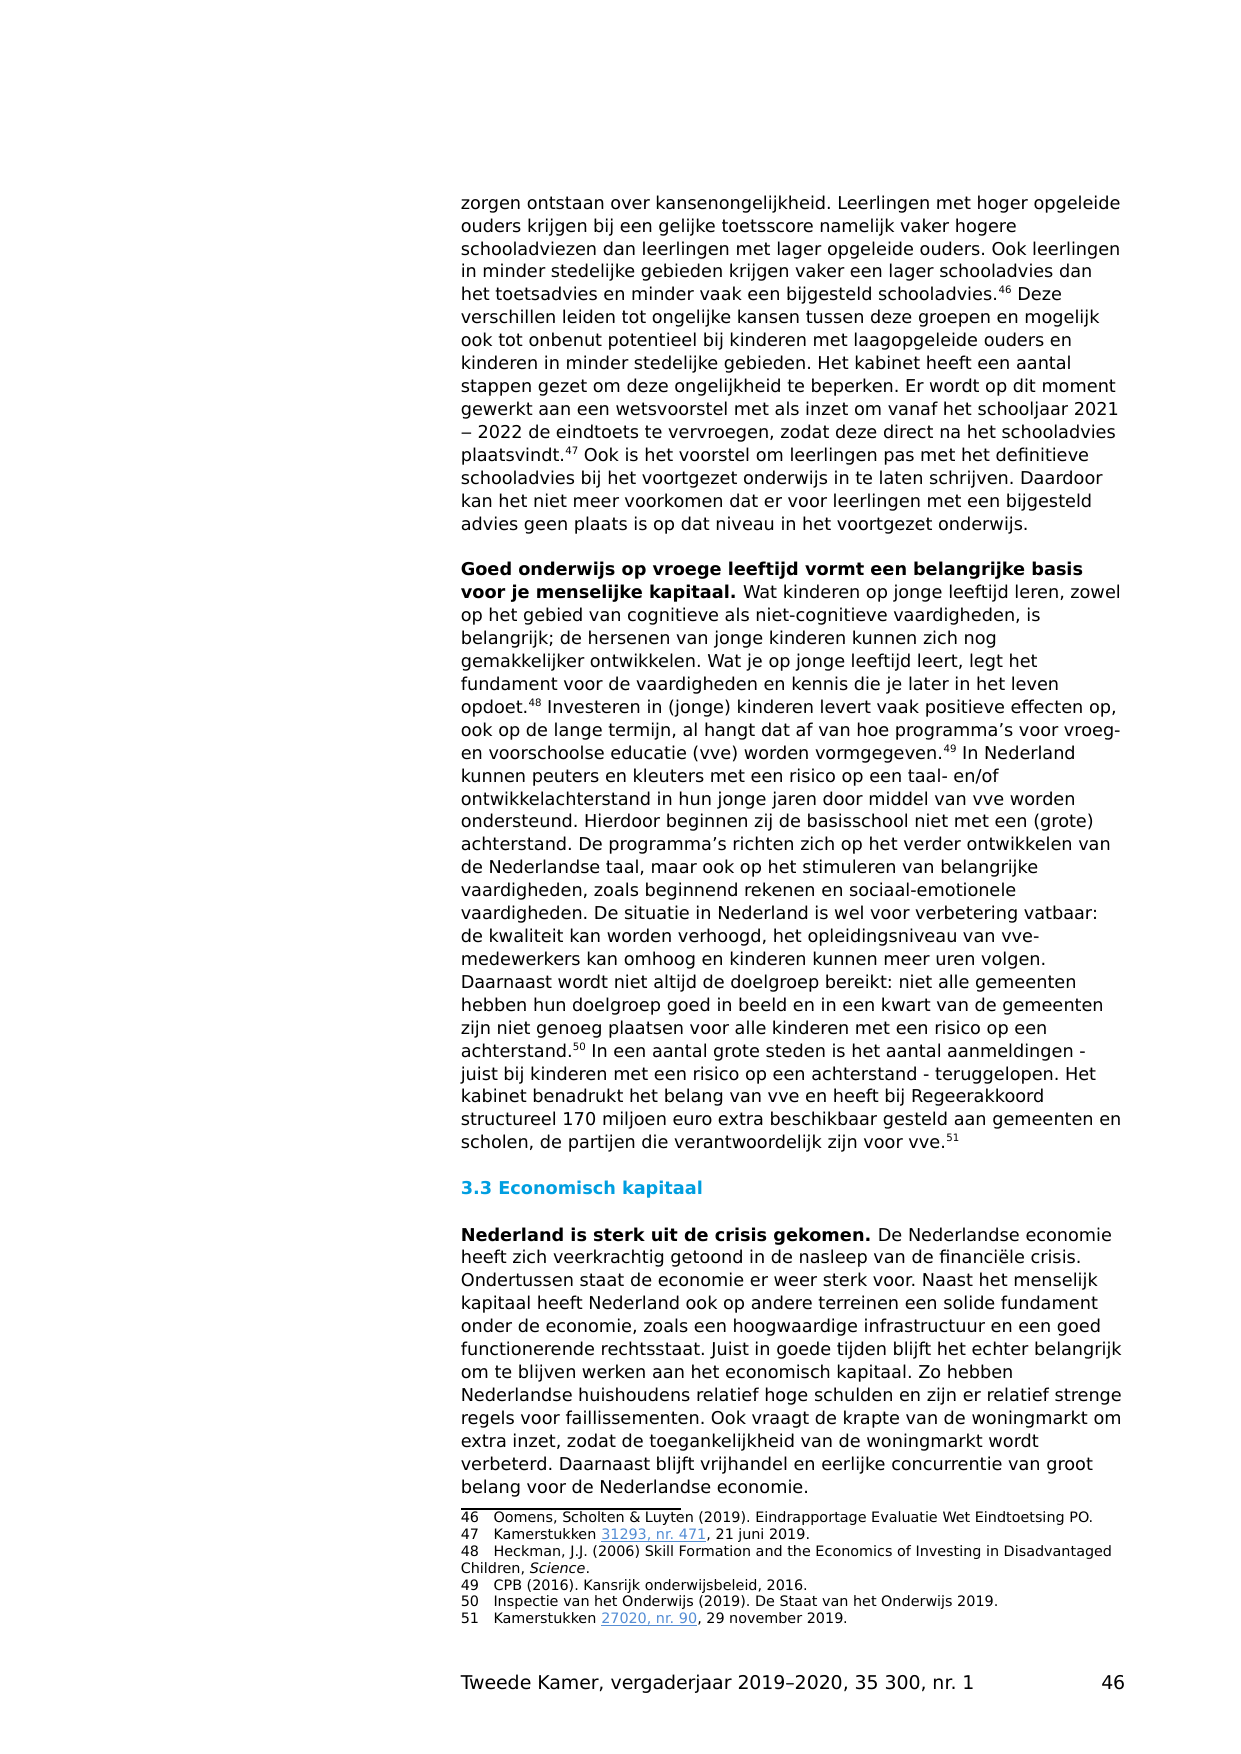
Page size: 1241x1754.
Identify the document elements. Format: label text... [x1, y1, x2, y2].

text __CPB (2016). Kansrijk onderwijsbeleid, 2016. [461, 1577, 1125, 1593]
text __Kamerstukken 27020, nr. 90, 29 november 2019. [461, 1610, 1125, 1627]
text __Oomens, Scholten & Luyten (2019). Eindrapportage Evaluatie Wet Eindtoetsing PO. [461, 1509, 1125, 1526]
text __Heckman, J.J. (2006) Skill Formation and the Economics of Investing in Disadvantaged Children, Science. [461, 1543, 1125, 1577]
text Nederland is sterk uit de crisis gekomen. De Nederlandse economie heeft zich veerkrachtig getoond in de nasleep van de financiële crisis. Ondertussen staat de economie er weer sterk voor. Naast het menselijk kapitaal heeft Nederland ook op andere terreinen een solide fundament onder de economie, zoals een hoogwaardige infrastructuur en een goed functionerende rechtsstaat. Juist in goede tijden blijft het echter belangrijk om te blijven werken aan het economisch kapitaal. Zo hebben Nederlandse huishoudens relatief hoge schulden en zijn er relatief strenge regels voor faillissementen. Ook vraagt de krapte van de woningmarkt om extra inzet, zodat de toegankelijkheid van de woningmarkt wordt verbeterd. Daarnaast blijft vrijhandel en eerlijke concurrentie van groot belang voor de Nederlandse economie. [461, 1223, 1125, 1498]
text zorgen ontstaan over kansenongelijkheid. Leerlingen met hoger opgeleide ouders krijgen bij een gelijke toetsscore namelijk vaker hogere schooladviezen dan leerlingen met lager opgeleide ouders. Ook leerlingen in minder stedelijke gebieden krijgen vaker een lager schooladvies dan het toetsadvies en minder vaak een bijgesteld schooladvies. Deze verschillen leiden tot ongelijke kansen tussen deze groepen en mogelijk ook tot onbenut potentieel bij kinderen met laagopgeleide ouders en kinderen in minder stedelijke gebieden. Het kabinet heeft een aantal stappen gezet om deze ongelijkheid te beperken. Er wordt op dit moment gewerkt aan een wetsvoorstel met als inzet om vanaf het schooljaar 2021 ‒ 2022 de eindtoets te vervroegen, zodat deze direct na het schooladvies plaatsvindt. Ook is het voorstel om leerlingen pas met het definitieve schooladvies bij het voortgezet onderwijs in te laten schrijven. Daardoor kan het niet meer voorkomen dat er voor leerlingen met een bijgesteld advies geen plaats is op dat niveau in het voortgezet onderwijs. [461, 191, 1125, 534]
title 3.3 Economisch kapitaal [461, 1176, 1125, 1199]
text Goed onderwijs op vroege leeftijd vormt een belangrijke basis voor je menselijke kapitaal. Wat kinderen op jonge leeftijd leren, zowel op het gebied van cognitieve als niet-cognitieve vaardigheden, is belangrijk; de hersenen van jonge kinderen kunnen zich nog gemakkelijker ontwikkelen. Wat je op jonge leeftijd leert, legt het fundament voor de vaardigheden en kennis die je later in het leven opdoet. Investeren in (jonge) kinderen levert vaak positieve effecten op, ook op de lange termijn, al hangt dat af van hoe programma’s voor vroeg- en voorschoolse educatie (vve) worden vormgegeven. In Nederland kunnen peuters en kleuters met een risico op een taal- en/of ontwikkelachterstand in hun jonge jaren door middel van vve worden ondersteund. Hierdoor beginnen zij de basisschool niet met een (grote) achterstand. De programma’s richten zich op het verder ontwikkelen van de Nederlandse taal, maar ook op het stimuleren van belangrijke vaardigheden, zoals beginnend rekenen en sociaal-emotionele vaardigheden. De situatie in Nederland is wel voor verbetering vatbaar: de kwaliteit kan worden verhoogd, het opleidingsniveau van vve-medewerkers kan omhoog en kinderen kunnen meer uren volgen. Daarnaast wordt niet altijd de doelgroep bereikt: niet alle gemeenten hebben hun doelgroep goed in beeld en in een kwart van de gemeenten zijn niet genoeg plaatsen voor alle kinderen met een risico op een achterstand. In een aantal grote steden is het aantal aanmeldingen - juist bij kinderen met een risico op een achterstand - teruggelopen. Het kabinet benadrukt het belang van vve en heeft bij Regeerakkoord structureel 170 miljoen euro extra beschikbaar gesteld aan gemeenten en scholen, de partijen die verantwoordelijk zijn voor vve. [461, 557, 1125, 1153]
text __Kamerstukken 31293, nr. 471, 21 juni 2019. [461, 1526, 1125, 1543]
text __Inspectie van het Onderwijs (2019). De Staat van het Onderwijs 2019. [461, 1593, 1125, 1610]
